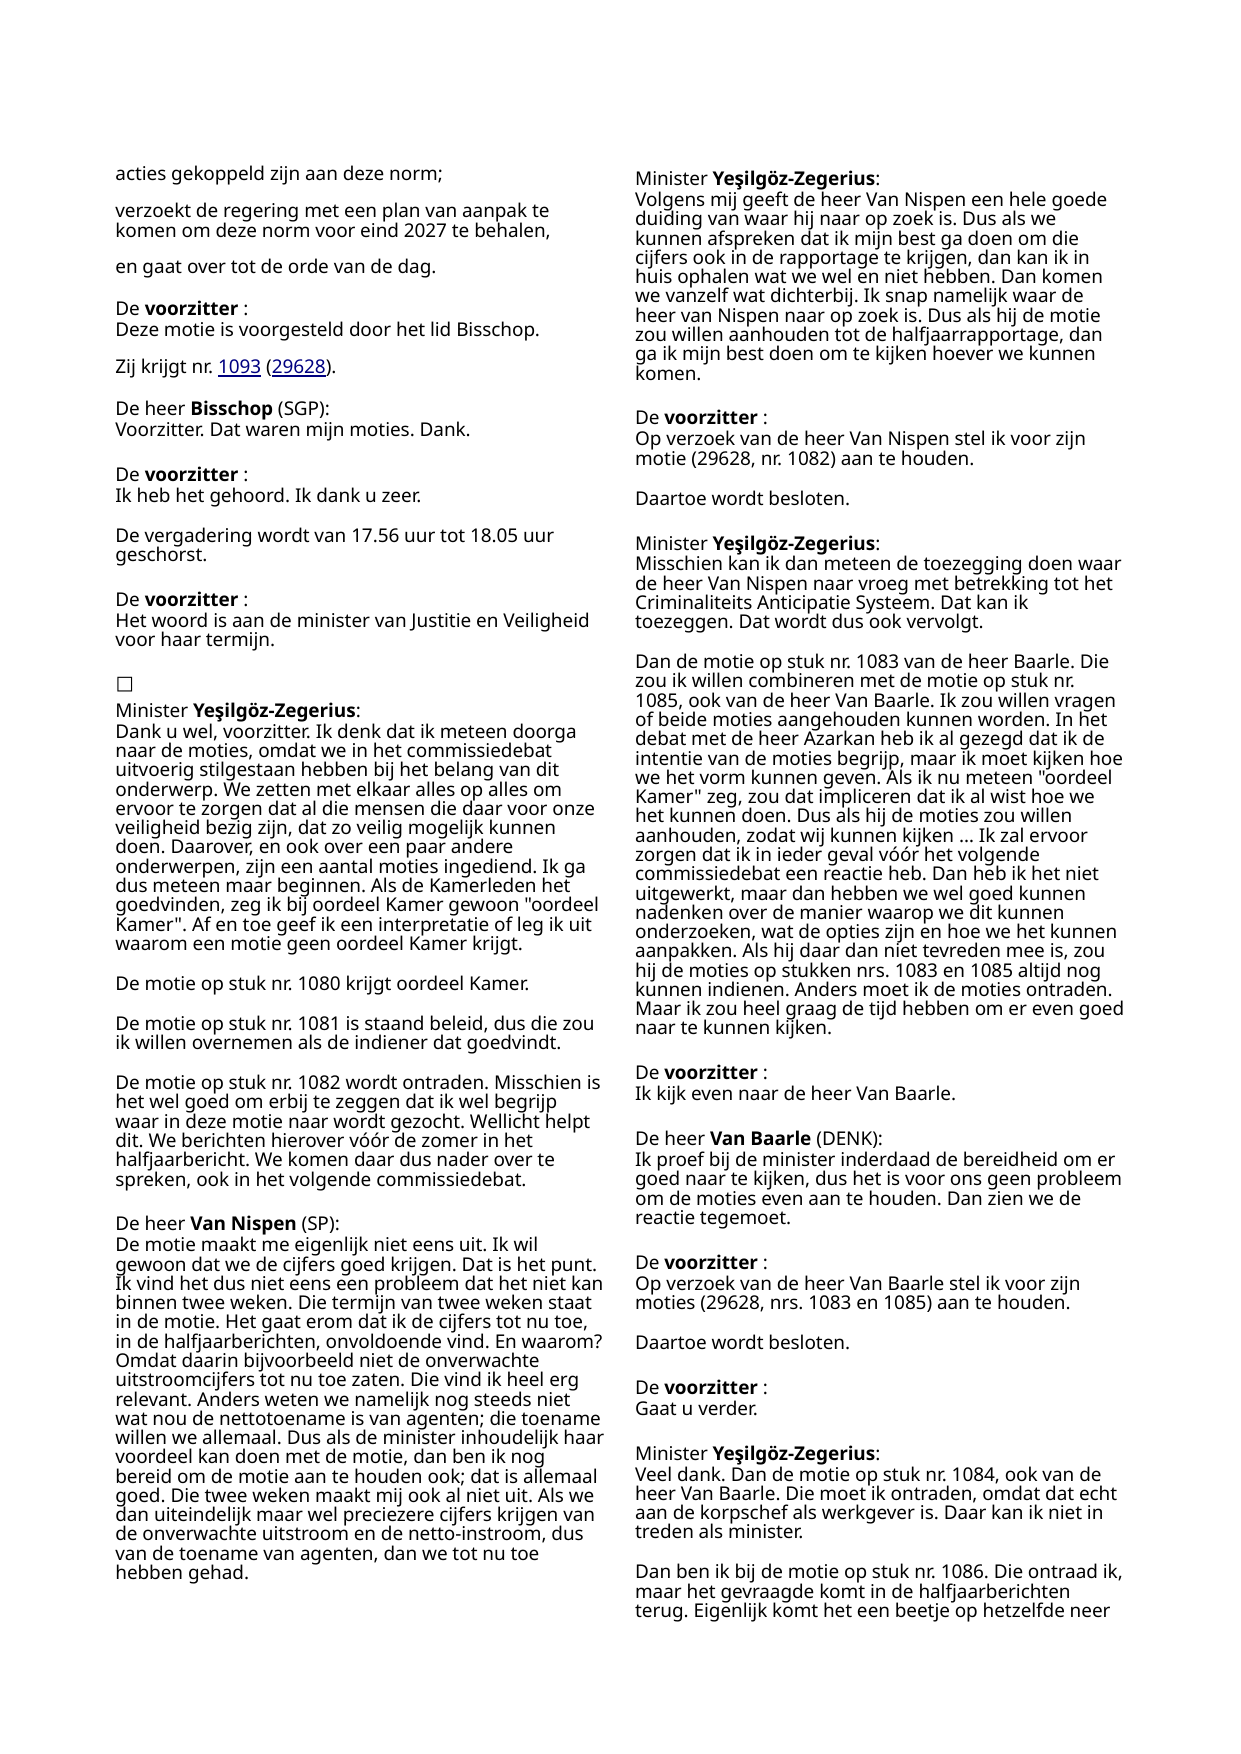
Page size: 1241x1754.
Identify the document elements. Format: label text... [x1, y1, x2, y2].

text De voorzitter : [635, 1059, 1125, 1085]
text acties gekoppeld zijn aan deze norm; [115, 165, 605, 184]
text De voorzitter : [115, 296, 605, 321]
text De voorzitter : [635, 1374, 1125, 1400]
text Daartoe wordt besloten. [635, 489, 1125, 509]
text ⬜ [115, 671, 605, 697]
text De voorzitter : [635, 404, 1125, 430]
text Ik heb het gehoord. Ik dank u zeer. [115, 487, 605, 506]
text Op verzoek van de heer Van Baarle stel ik voor zijn moties (29628, nrs. 1083 en 1085) aan te houden. [635, 1275, 1125, 1313]
text Gaat u verder. [635, 1400, 1125, 1419]
text en gaat over tot de orde van de dag. [115, 258, 605, 278]
text Minister Yeşilgöz-Zegerius: [635, 1440, 1125, 1466]
text De motie op stuk nr. 1081 is staand beleid, dus die zou ik willen overnemen als de indiener dat goedvindt. [115, 1015, 605, 1053]
text Volgens mij geeft de heer Van Nispen een hele goede duiding van waar hij naar op zoek is. Dus als we kunnen afspreken dat ik mijn best ga doen om die cijfers ook in de rapportage te krijgen, dan kan ik in huis ophalen wat we wel en niet hebben. Dan komen we vanzelf wat dichterbij. Ik snap namelijk waar de heer van Nispen naar op zoek is. Dus als hij de motie zou willen aanhouden tot de halfjaarrapportage, dan ga ik mijn best doen om te kijken hoever we kunnen komen. [635, 191, 1125, 384]
text De voorzitter : [635, 1249, 1125, 1275]
text Veel dank. Dan de motie op stuk nr. 1084, ook van de heer Van Baarle. Die moet ik ontraden, omdat dat echt aan de korpschef als werkgever is. Daar kan ik niet in treden als minister. [635, 1466, 1125, 1543]
text De motie op stuk nr. 1082 wordt ontraden. Misschien is het wel goed om erbij te zeggen dat ik wel begrijp waar in deze motie naar wordt gezocht. Wellicht helpt dit. We berichten hierover vóór de zomer in het halfjaarbericht. We komen daar dus nader over te spreken, ook in het volgende commissiedebat. [115, 1074, 605, 1190]
text De voorzitter : [115, 461, 605, 487]
text Ik kijk even naar de heer Van Baarle. [635, 1085, 1125, 1104]
text De vergadering wordt van 17.56 uur tot 18.05 uur geschorst. [115, 527, 605, 566]
text Deze motie is voorgesteld door het lid Bisschop. [115, 321, 605, 341]
text De heer Van Nispen (SP): [115, 1211, 605, 1236]
text verzoekt de regering met een plan van aanpak te komen om deze norm voor eind 2027 te behalen, [115, 202, 605, 241]
text Misschien kan ik dan meteen de toezegging doen waar de heer Van Nispen naar vroeg met betrekking tot het Criminaliteits Anticipatie Systeem. Dat kan ik toezeggen. Dat wordt dus ook vervolgt. [635, 555, 1125, 632]
text Ik proef bij de minister inderdaad de bereidheid om er goed naar te kijken, dus het is voor ons geen probleem om de moties even aan te houden. Dan zien we de reactie tegemoet. [635, 1151, 1125, 1228]
text Voorzitter. Dat waren mijn moties. Dank. [115, 421, 605, 440]
text Minister Yeşilgöz-Zegerius: [635, 530, 1125, 555]
text De motie op stuk nr. 1080 krijgt oordeel Kamer. [115, 975, 605, 994]
text Dan ben ik bij de motie op stuk nr. 1086. Die ontraad ik, maar het gevraagde komt in de halfjaarberichten terug. Eigenlijk komt het een beetje op hetzelfde neer [635, 1563, 1125, 1621]
text De heer Van Baarle (DENK): [635, 1125, 1125, 1151]
text Dank u wel, voorzitter. Ik denk dat ik meteen doorga naar de moties, omdat we in het commissiedebat uitvoerig stilgestaan hebben bij het belang van dit onderwerp. We zetten met elkaar alles op alles om ervoor te zorgen dat al die mensen die daar voor onze veiligheid bezig zijn, dat zo veilig mogelijk kunnen doen. Daarover, en ook over een paar andere onderwerpen, zijn een aantal moties ingediend. Ik ga dus meteen maar beginnen. Als de Kamerleden het goedvinden, zeg ik bij oordeel Kamer gewoon "oordeel Kamer". Af en toe geef ik een interpretatie of leg ik uit waarom een motie geen oordeel Kamer krijgt. [115, 723, 605, 954]
text Minister Yeşilgöz-Zegerius: [115, 697, 605, 723]
text Daartoe wordt besloten. [635, 1334, 1125, 1353]
text Minister Yeşilgöz-Zegerius: [635, 165, 1125, 191]
text De voorzitter : [115, 586, 605, 612]
text De heer Bisschop (SGP): [115, 395, 605, 421]
text Zij krijgt nr. 1093 (29628). [115, 358, 605, 377]
text Dan de motie op stuk nr. 1083 van de heer Baarle. Die zou ik willen combineren met de motie op stuk nr. 1085, ook van de heer Van Baarle. Ik zou willen vragen of beide moties aangehouden kunnen worden. In het debat met de heer Azarkan heb ik al gezegd dat ik de intentie van de moties begrijp, maar ik moet kijken hoe we het vorm kunnen geven. Als ik nu meteen "oordeel Kamer" zeg, zou dat impliceren dat ik al wist hoe we het kunnen doen. Dus als hij de moties zou willen aanhouden, zodat wij kunnen kijken … Ik zal ervoor zorgen dat ik in ieder geval vóór het volgende commissiedebat een reactie heb. Dan heb ik het niet uitgewerkt, maar dan hebben we wel goed kunnen nadenken over de manier waarop we dit kunnen onderzoeken, wat de opties zijn en hoe we het kunnen aanpakken. Als hij daar dan niet tevreden mee is, zou hij de moties op stukken nrs. 1083 en 1085 altijd nog kunnen indienen. Anders moet ik de moties ontraden. Maar ik zou heel graag de tijd hebben om er even goed naar te kunnen kijken. [635, 653, 1125, 1039]
text Op verzoek van de heer Van Nispen stel ik voor zijn motie (29628, nr. 1082) aan te houden. [635, 430, 1125, 469]
text Het woord is aan de minister van Justitie en Veiligheid voor haar termijn. [115, 612, 605, 651]
text De motie maakt me eigenlijk niet eens uit. Ik wil gewoon dat we de cijfers goed krijgen. Dat is het punt. Ik vind het dus niet eens een probleem dat het niet kan binnen twee weken. Die termijn van twee weken staat in de motie. Het gaat erom dat ik de cijfers tot nu toe, in de halfjaarberichten, onvoldoende vind. En waarom? Omdat daarin bijvoorbeeld niet de onverwachte uitstroomcijfers tot nu toe zaten. Die vind ik heel erg relevant. Anders weten we namelijk nog steeds niet wat nou de nettotoename is van agenten; die toename willen we allemaal. Dus als de minister inhoudelijk haar voordeel kan doen met de motie, dan ben ik nog bereid om de motie aan te houden ook; dat is allemaal goed. Die twee weken maakt mij ook al niet uit. Als we dan uiteindelijk maar wel preciezere cijfers krijgen van de onverwachte uitstroom en de netto-instroom, dus van de toename van agenten, dan we tot nu toe hebben gehad. [115, 1236, 605, 1583]
